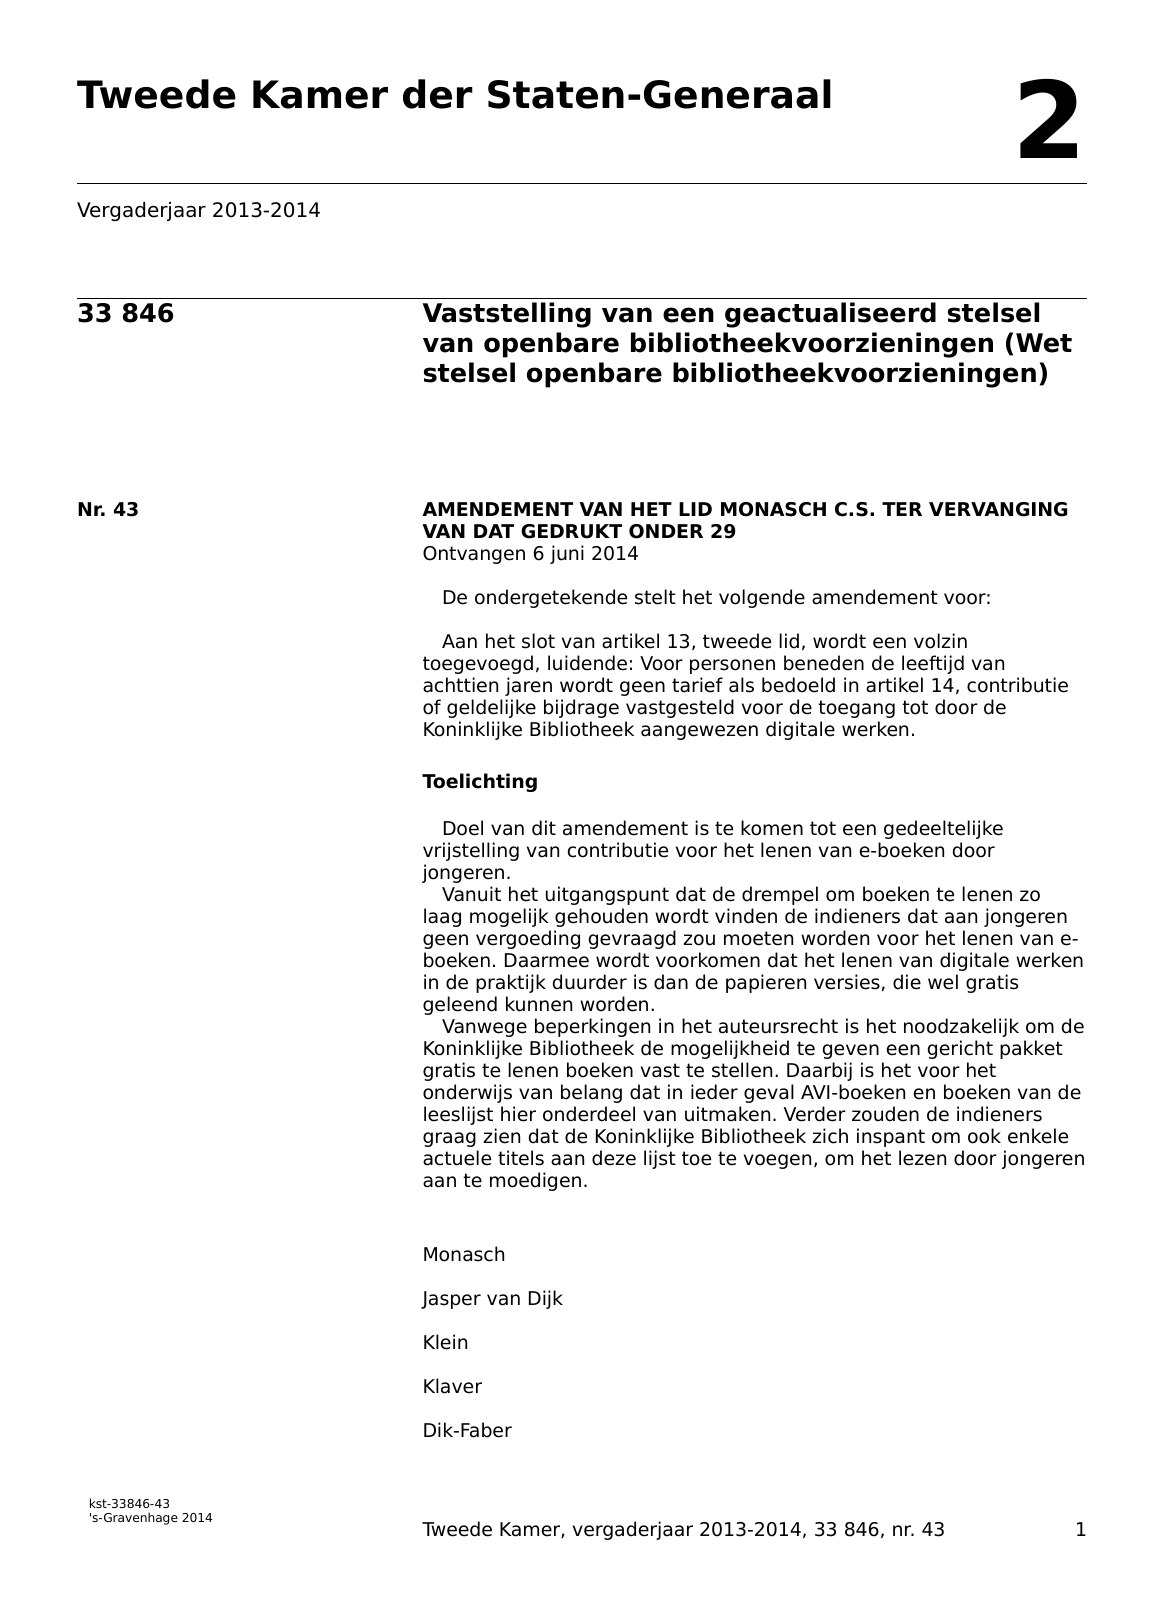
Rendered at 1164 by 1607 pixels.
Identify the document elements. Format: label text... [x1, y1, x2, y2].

text Doel van dit amendement is te komen tot een gedeeltelijke vrijstelling van contributie voor het lenen van e-boeken door jongeren. [422, 818, 1087, 884]
text Ontvangen 6 juni 2014 [422, 543, 1087, 565]
text De ondergetekende stelt het volgende amendement voor: [422, 587, 1087, 609]
table_cell Vergaderjaar 2013-2014 [77, 184, 1087, 298]
subtitle 33 846 Vaststelling van een geactualiseerd stelsel van openbare bibliotheekvoorzieningen (Wet stelsel openbare bibliotheekvoorzieningen) [77, 299, 1087, 388]
text Vanuit het uitgangspunt dat de drempel om boeken te lenen zo laag mogelijk gehouden wordt vinden de indieners dat aan jongeren geen vergoeding gevraagd zou moeten worden voor het lenen van e-boeken. Daarmee wordt voorkomen dat het lenen van digitale werken in de praktijk duurder is dan de papieren versies, die wel gratis geleend kunnen worden. [422, 884, 1087, 1016]
table_header 2 [886, 59, 1087, 183]
text Vanwege beperkingen in het auteursrecht is het noodzakelijk om de Koninklijke Bibliotheek de mogelijkheid te geven een gericht pakket gratis te lenen boeken vast te stellen. Daarbij is het voor het onderwijs van belang dat in ieder geval AVI-boeken en boeken van de leeslijst hier onderdeel van uitmaken. Verder zouden de indieners graag zien dat de Koninklijke Bibliotheek zich inspant om ook enkele actuele titels aan deze lijst toe te voegen, om het lezen door jongeren aan te moedigen. [422, 1016, 1087, 1192]
text kst-33846-43 [88, 1497, 323, 1511]
text Aan het slot van artikel 13, tweede lid, wordt een volzin toegevoegd, luidende: Voor personen beneden de leeftijd van achttien jaren wordt geen tarief als bedoeld in artikel 14, contributie of geldelijke bijdrage vastgesteld voor de toegang tot door de Koninklijke Bibliotheek aangewezen digitale werken. [422, 631, 1087, 741]
text Monasch Jasper van Dijk Klein Klaver Dik-Faber [422, 1222, 1087, 1442]
subtitle Nr. 43 AMENDEMENT VAN HET LID MONASCH C.S. TER VERVANGING VAN DAT GEDRUKT ONDER 29 [77, 499, 1087, 543]
table_header Tweede Kamer der Staten-Generaal [77, 59, 886, 183]
text 's-Gravenhage 2014 [88, 1511, 323, 1525]
subtitle Toelichting [422, 771, 1087, 793]
